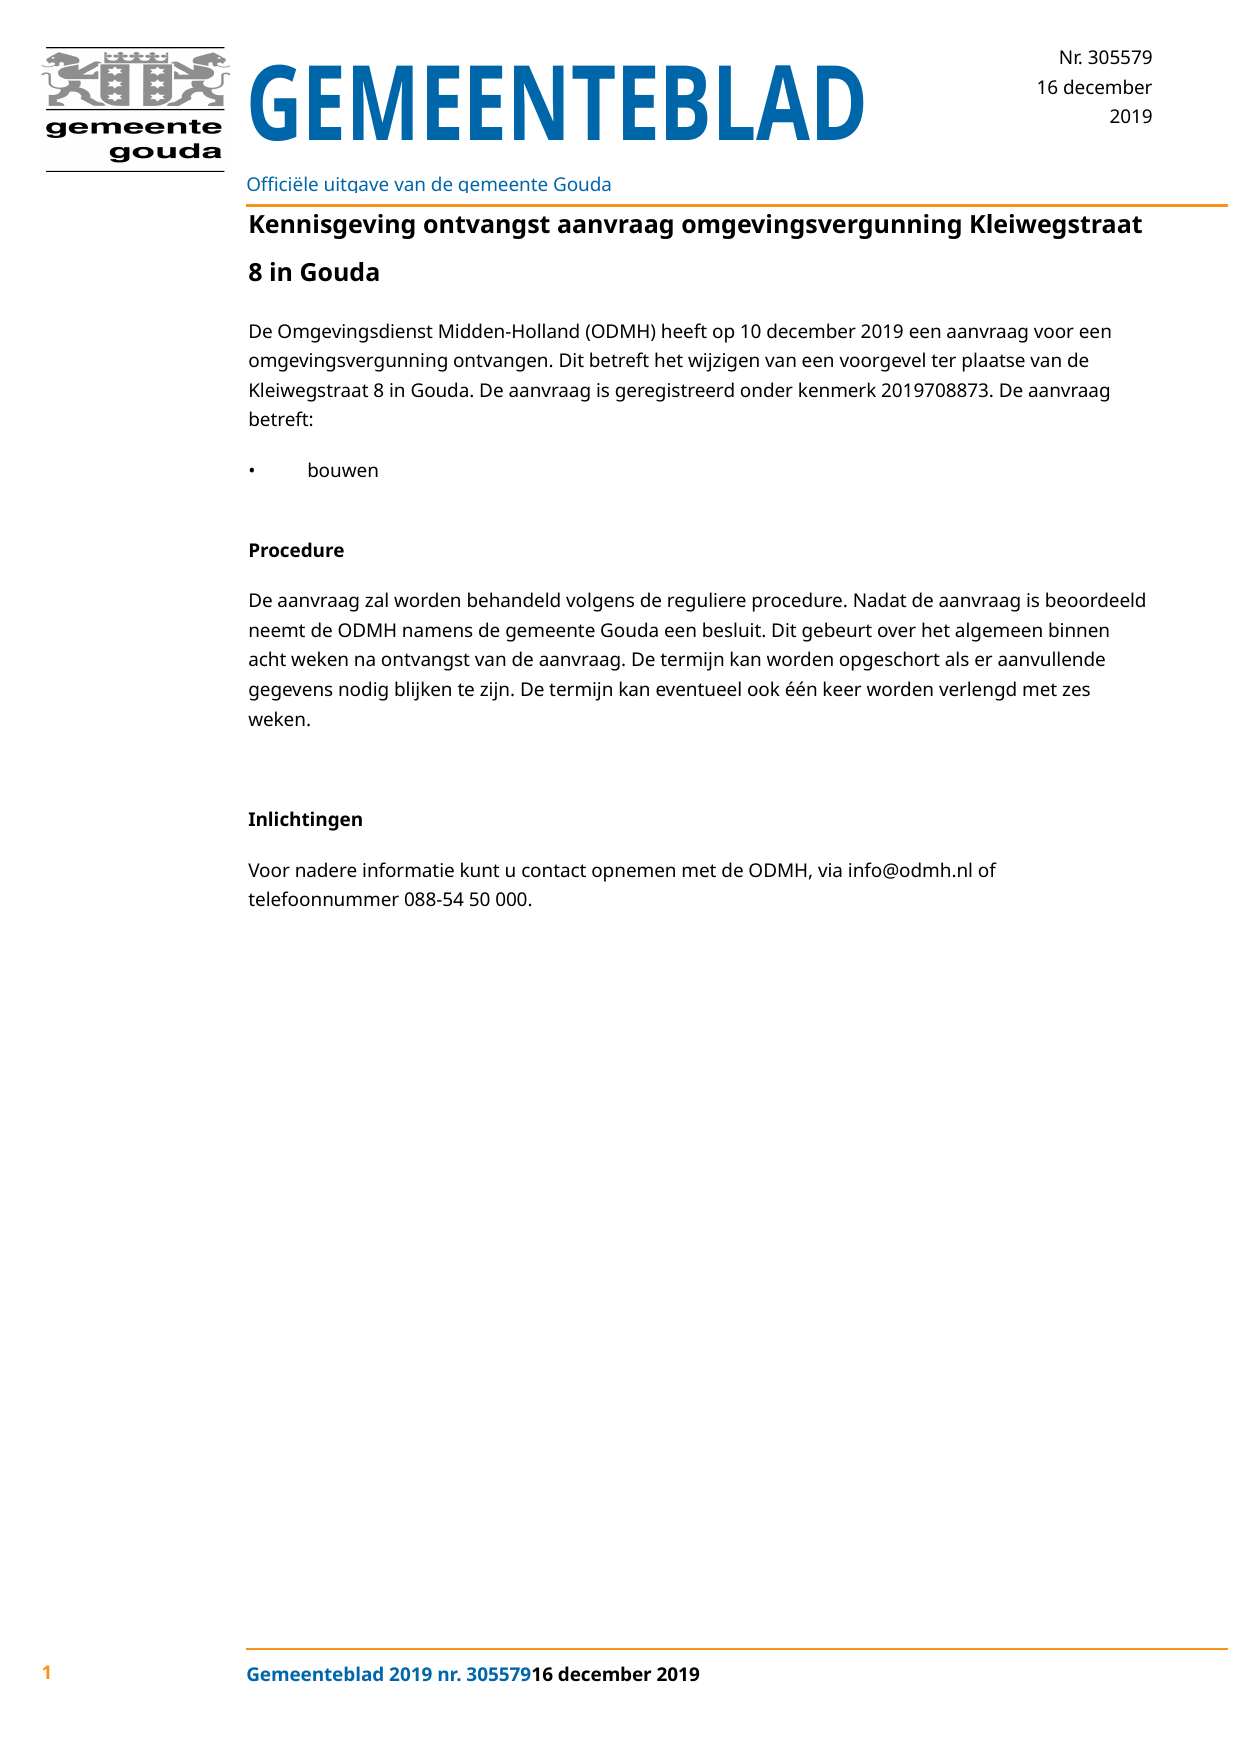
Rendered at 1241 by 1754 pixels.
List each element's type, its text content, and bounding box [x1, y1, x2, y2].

picture [41, 47, 231, 172]
text Inlichtingen [248, 807, 1152, 832]
list bouwen [248, 457, 1152, 483]
text De Omgevingsdienst Midden-Holland (ODMH) heeft op 10 december 2019 een aanvraag voor een omgevingsvergunning ontvangen. Dit betreft het wijzigen van een voorgevel ter plaatse van de Kleiwegstraat 8 in Gouda. De aanvraag is geregistreerd onder kenmerk 2019708873. De aanvraag betreft: [248, 318, 1152, 432]
text De aanvraag zal worden behandeld volgens de reguliere procedure. Nadat de aanvraag is beoordeeld neemt de ODMH namens de gemeente Gouda een besluit. Dit gebeurt over het algemeen binnen acht weken na ontvangst van de aanvraag. De termijn kan worden opgeschort als er aanvullende gegevens nodig blijken te zijn. De termijn kan eventueel ook één keer worden verlengd met zes weken. [248, 587, 1152, 732]
text Kennisgeving ontvangst aanvraag omgevingsvergunning Kleiwegstraat 8 in Gouda [248, 207, 1152, 288]
text Procedure [248, 537, 1152, 563]
text Voor nadere informatie kunt u contact opnemen met de ODMH, via info@odmh.nl of telefoonnummer 088-54 50 000. [248, 857, 1152, 912]
